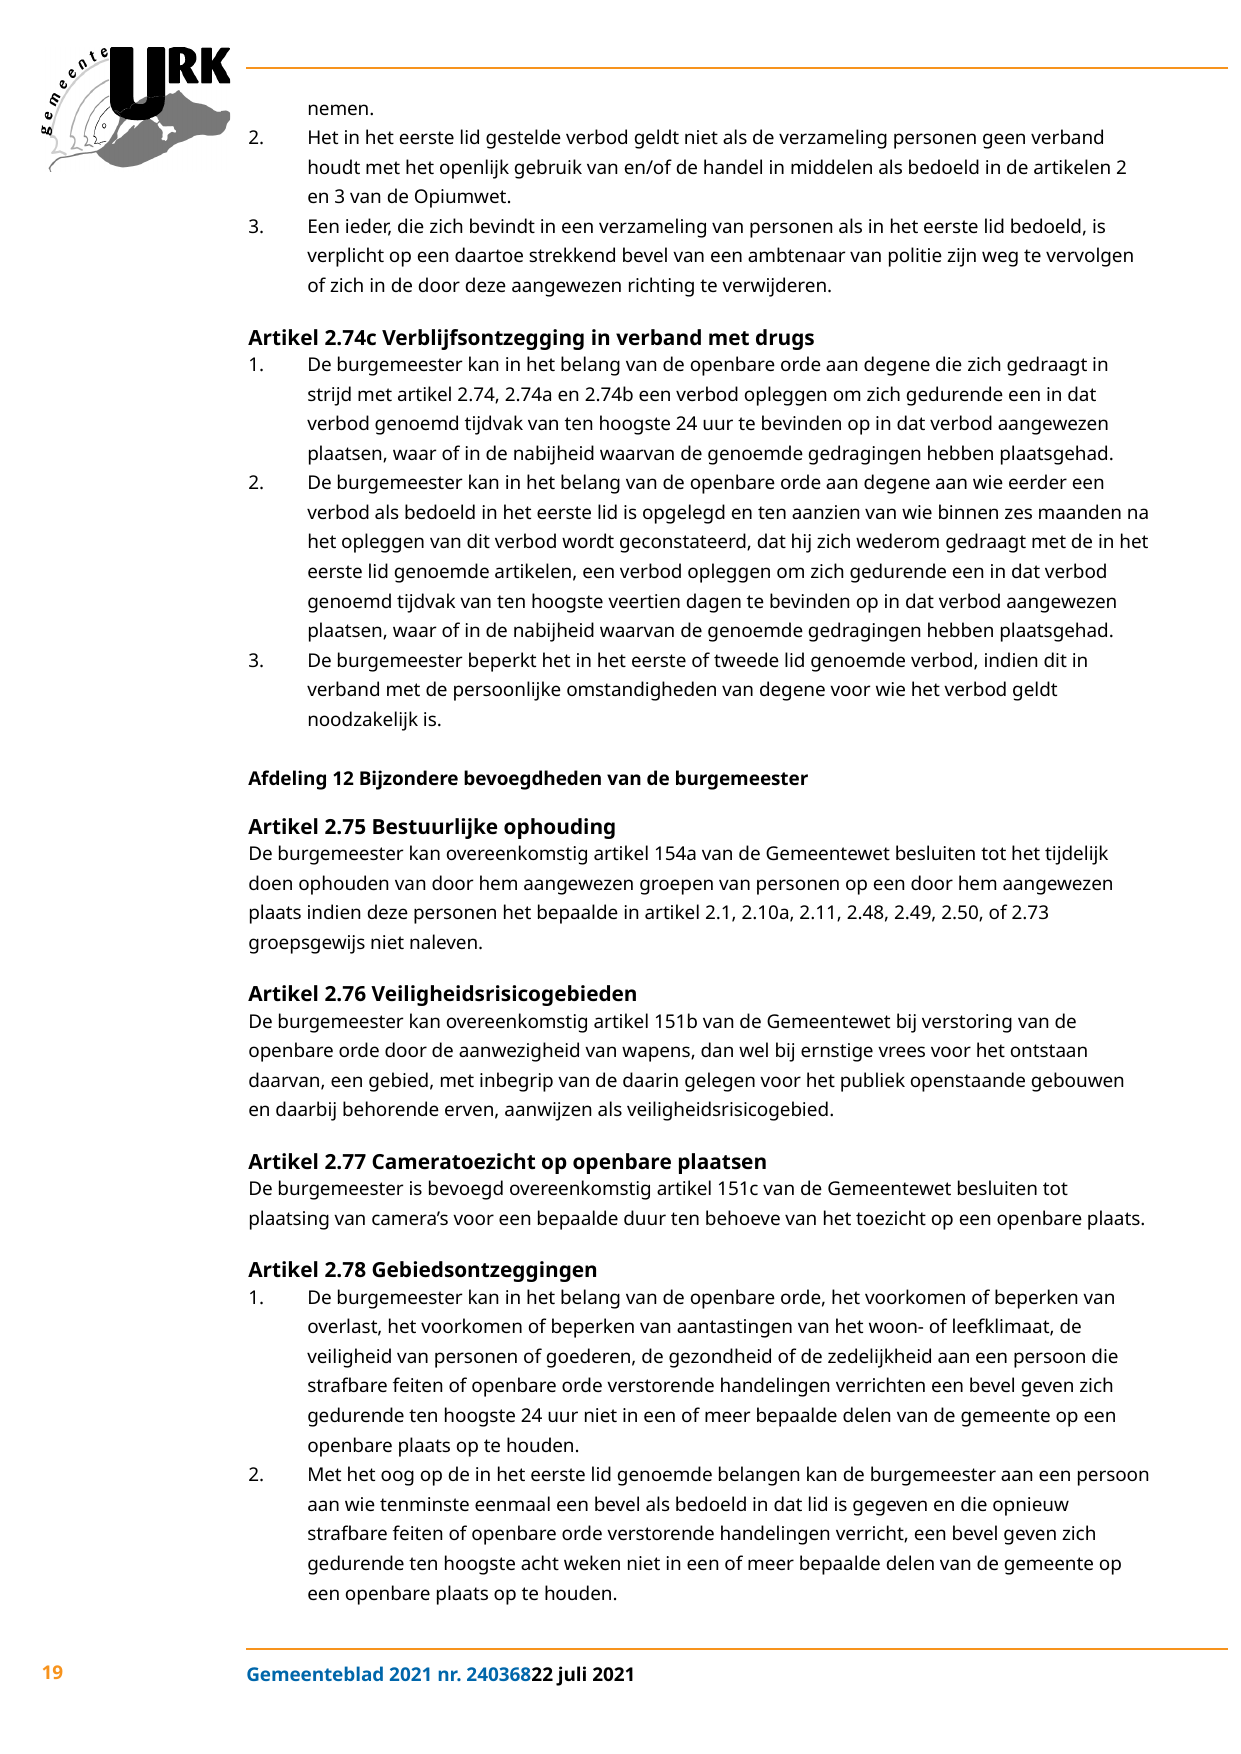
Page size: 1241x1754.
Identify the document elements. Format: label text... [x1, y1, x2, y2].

list De burgemeester beperkt het in het eerste of tweede lid genoemde verbod, indien dit in verband met de persoonlijke omstandigheden van degene voor wie het verbod geldt noodzakelijk is. [248, 647, 1152, 732]
text Artikel 2.76 Veiligheidsrisicogebieden [248, 979, 1152, 1008]
text Afdeling 12 Bijzondere bevoegdheden van de burgemeester [248, 765, 1152, 791]
list De burgemeester kan in het belang van de openbare orde, het voorkomen of beperken van overlast, het voorkomen of beperken van aantastingen van het woon- of leefklimaat, de veiligheid van personen of goederen, de gezondheid of de zedelijkheid aan een persoon die strafbare feiten of openbare orde verstorende handelingen verrichten een bevel geven zich gedurende ten hoogste 24 uur niet in een of meer bepaalde delen van de gemeente op een openbare plaats op te houden. [248, 1284, 1152, 1458]
list Het in het eerste lid gestelde verbod geldt niet als de verzameling personen geen verband houdt met het openlijk gebruik van en/of de handel in middelen als bedoeld in de artikelen 2 en 3 van de Opiumwet. [248, 124, 1152, 209]
text De burgemeester kan overeenkomstig artikel 154a van de Gemeentewet besluiten tot het tijdelijk doen ophouden van door hem aangewezen groepen van personen op een door hem aangewezen plaats indien deze personen het bepaalde in artikel 2.1, 2.10a, 2.11, 2.48, 2.49, 2.50, of 2.73 groepsgewijs niet naleven. [248, 840, 1152, 955]
text De burgemeester is bevoegd overeenkomstig artikel 151c van de Gemeentewet besluiten tot plaatsing van camera’s voor een bepaalde duur ten behoeve van het toezicht op een openbare plaats. [248, 1176, 1152, 1231]
text Artikel 2.77 Cameratoezicht op openbare plaatsen [248, 1147, 1152, 1176]
text Artikel 2.75 Bestuurlijke ophouding [248, 812, 1152, 840]
picture [41, 47, 231, 172]
text De burgemeester kan overeenkomstig artikel 151b van de Gemeentewet bij verstoring van de openbare orde door de aanwezigheid van wapens, dan wel bij ernstige vrees voor het ontstaan daarvan, een gebied, met inbegrip van de daarin gelegen voor het publiek openstaande gebouwen en daarbij behorende erven, aanwijzen als veiligheidsrisicogebied. [248, 1008, 1152, 1122]
list De burgemeester kan in het belang van de openbare orde aan degene die zich gedraagt in strijd met artikel 2.74, 2.74a en 2.74b een verbod opleggen om zich gedurende een in dat verbod genoemd tijdvak van ten hoogste 24 uur te bevinden op in dat verbod aangewezen plaatsen, waar of in de nabijheid waarvan de genoemde gedragingen hebben plaatsgehad. [248, 351, 1152, 466]
text Artikel 2.78 Gebiedsontzeggingen [248, 1256, 1152, 1284]
list nemen. [248, 95, 1152, 121]
list Een ieder, die zich bevindt in een verzameling van personen als in het eerste lid bedoeld, is verplicht op een daartoe strekkend bevel van een ambtenaar van politie zijn weg te vervolgen of zich in de door deze aangewezen richting te verwijderen. [248, 213, 1152, 298]
text Artikel 2.74c Verblijfsontzegging in verband met drugs [248, 323, 1152, 351]
list Met het oog op de in het eerste lid genoemde belangen kan de burgemeester aan een persoon aan wie tenminste eenmaal een bevel als bedoeld in dat lid is gegeven en die opnieuw strafbare feiten of openbare orde verstorende handelingen verricht, een bevel geven zich gedurende ten hoogste acht weken niet in een of meer bepaalde delen van de gemeente op een openbare plaats op te houden. [248, 1461, 1152, 1606]
list De burgemeester kan in het belang van de openbare orde aan degene aan wie eerder een verbod als bedoeld in het eerste lid is opgelegd en ten aanzien van wie binnen zes maanden na het opleggen van dit verbod wordt geconstateerd, dat hij zich wederom gedraagt met de in het eerste lid genoemde artikelen, een verbod opleggen om zich gedurende een in dat verbod genoemd tijdvak van ten hoogste veertien dagen te bevinden op in dat verbod aangewezen plaatsen, waar of in de nabijheid waarvan de genoemde gedragingen hebben plaatsgehad. [248, 469, 1152, 643]
